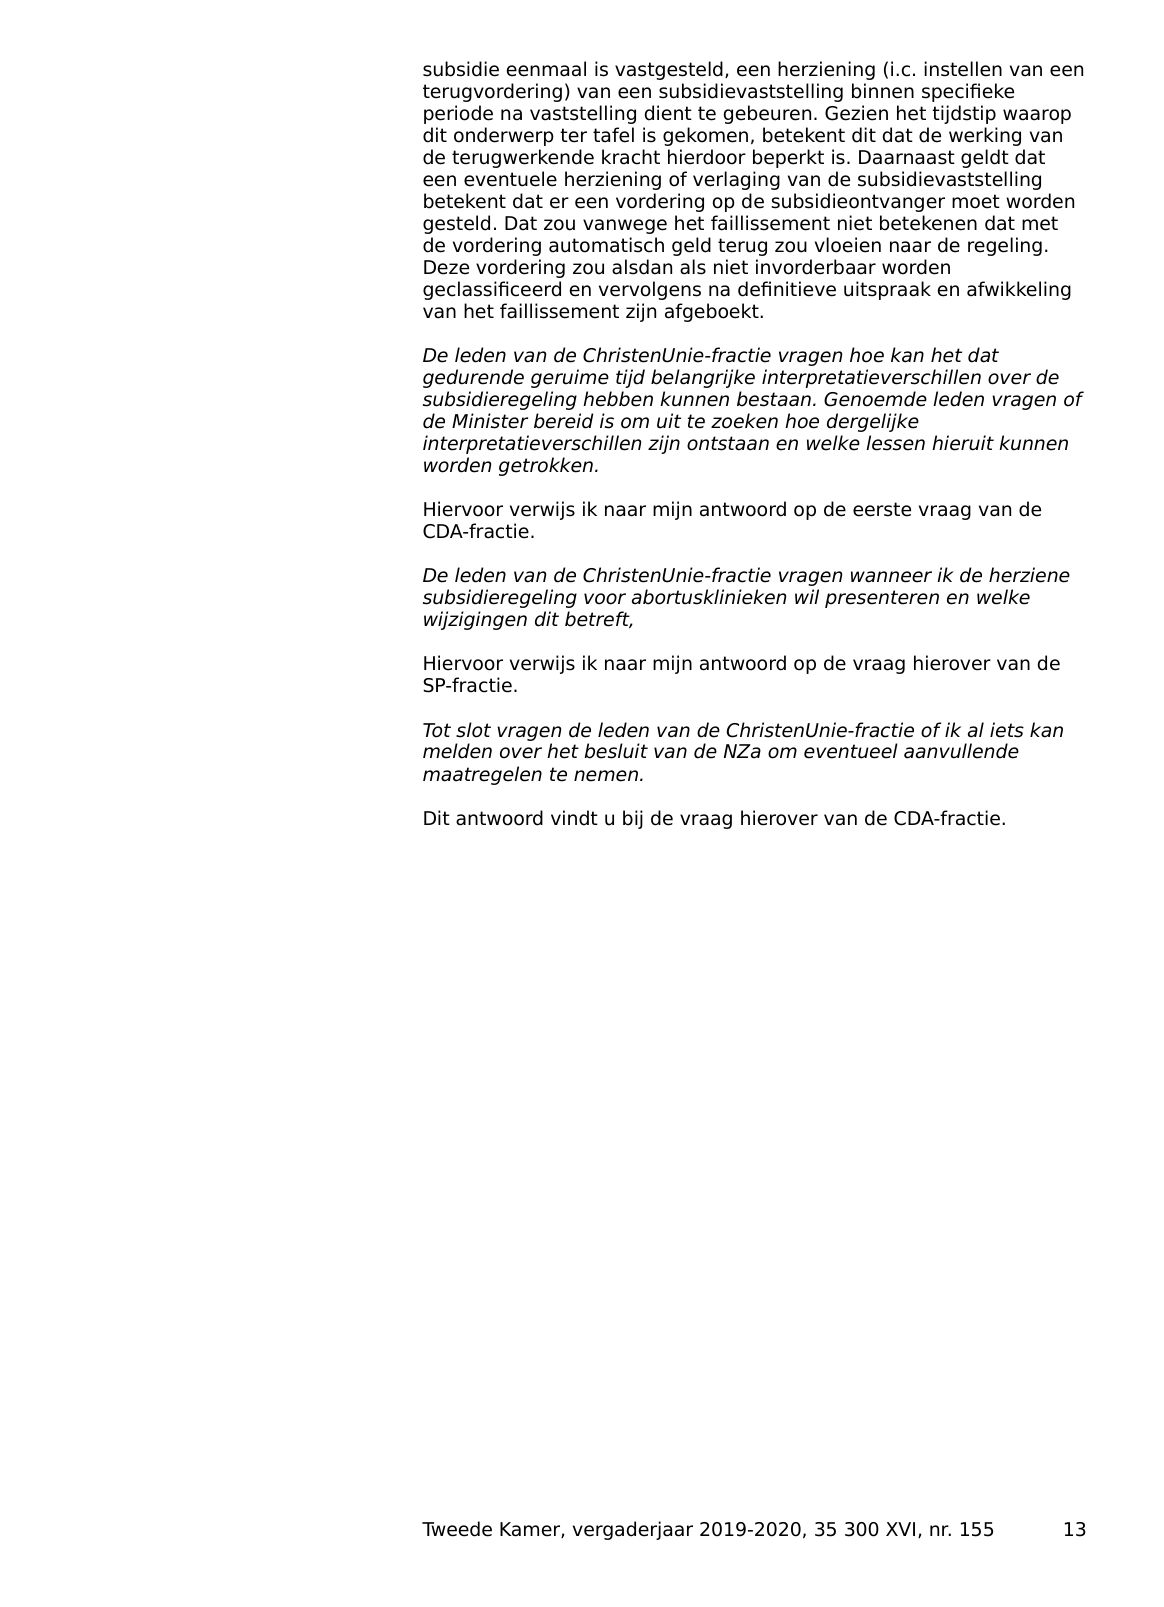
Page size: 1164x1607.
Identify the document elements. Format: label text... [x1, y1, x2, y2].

text De leden van de ChristenUnie-fractie vragen hoe kan het dat gedurende geruime tijd belangrijke interpretatieverschillen over de subsidieregeling hebben kunnen bestaan. Genoemde leden vragen of de Minister bereid is om uit te zoeken hoe dergelijke interpretatieverschillen zijn ontstaan en welke lessen hieruit kunnen worden getrokken. [422, 345, 1087, 477]
text Tot slot vragen de leden van de ChristenUnie-fractie of ik al iets kan melden over het besluit van de NZa om eventueel aanvullende maatregelen te nemen. [422, 719, 1087, 785]
text Dit antwoord vindt u bij de vraag hierover van de CDA-fractie. [422, 808, 1087, 829]
text Hiervoor verwijs ik naar mijn antwoord op de eerste vraag van de CDA-fractie. [422, 499, 1087, 543]
text De leden van de ChristenUnie-fractie vragen wanneer ik de herziene subsidieregeling voor abortusklinieken wil presenteren en welke wijzigingen dit betreft, [422, 565, 1087, 631]
text Hiervoor verwijs ik naar mijn antwoord op de vraag hierover van de SP-fractie. [422, 653, 1087, 697]
text subsidie eenmaal is vastgesteld, een herziening (i.c. instellen van een terugvordering) van een subsidievaststelling binnen specifieke periode na vaststelling dient te gebeuren. Gezien het tijdstip waarop dit onderwerp ter tafel is gekomen, betekent dit dat de werking van de terugwerkende kracht hierdoor beperkt is. Daarnaast geldt dat een eventuele herziening of verlaging van de subsidievaststelling betekent dat er een vordering op de subsidieontvanger moet worden gesteld. Dat zou vanwege het faillissement niet betekenen dat met de vordering automatisch geld terug zou vloeien naar de regeling. Deze vordering zou alsdan als niet invorderbaar worden geclassificeerd en vervolgens na definitieve uitspraak en afwikkeling van het faillissement zijn afgeboekt. [422, 59, 1087, 323]
